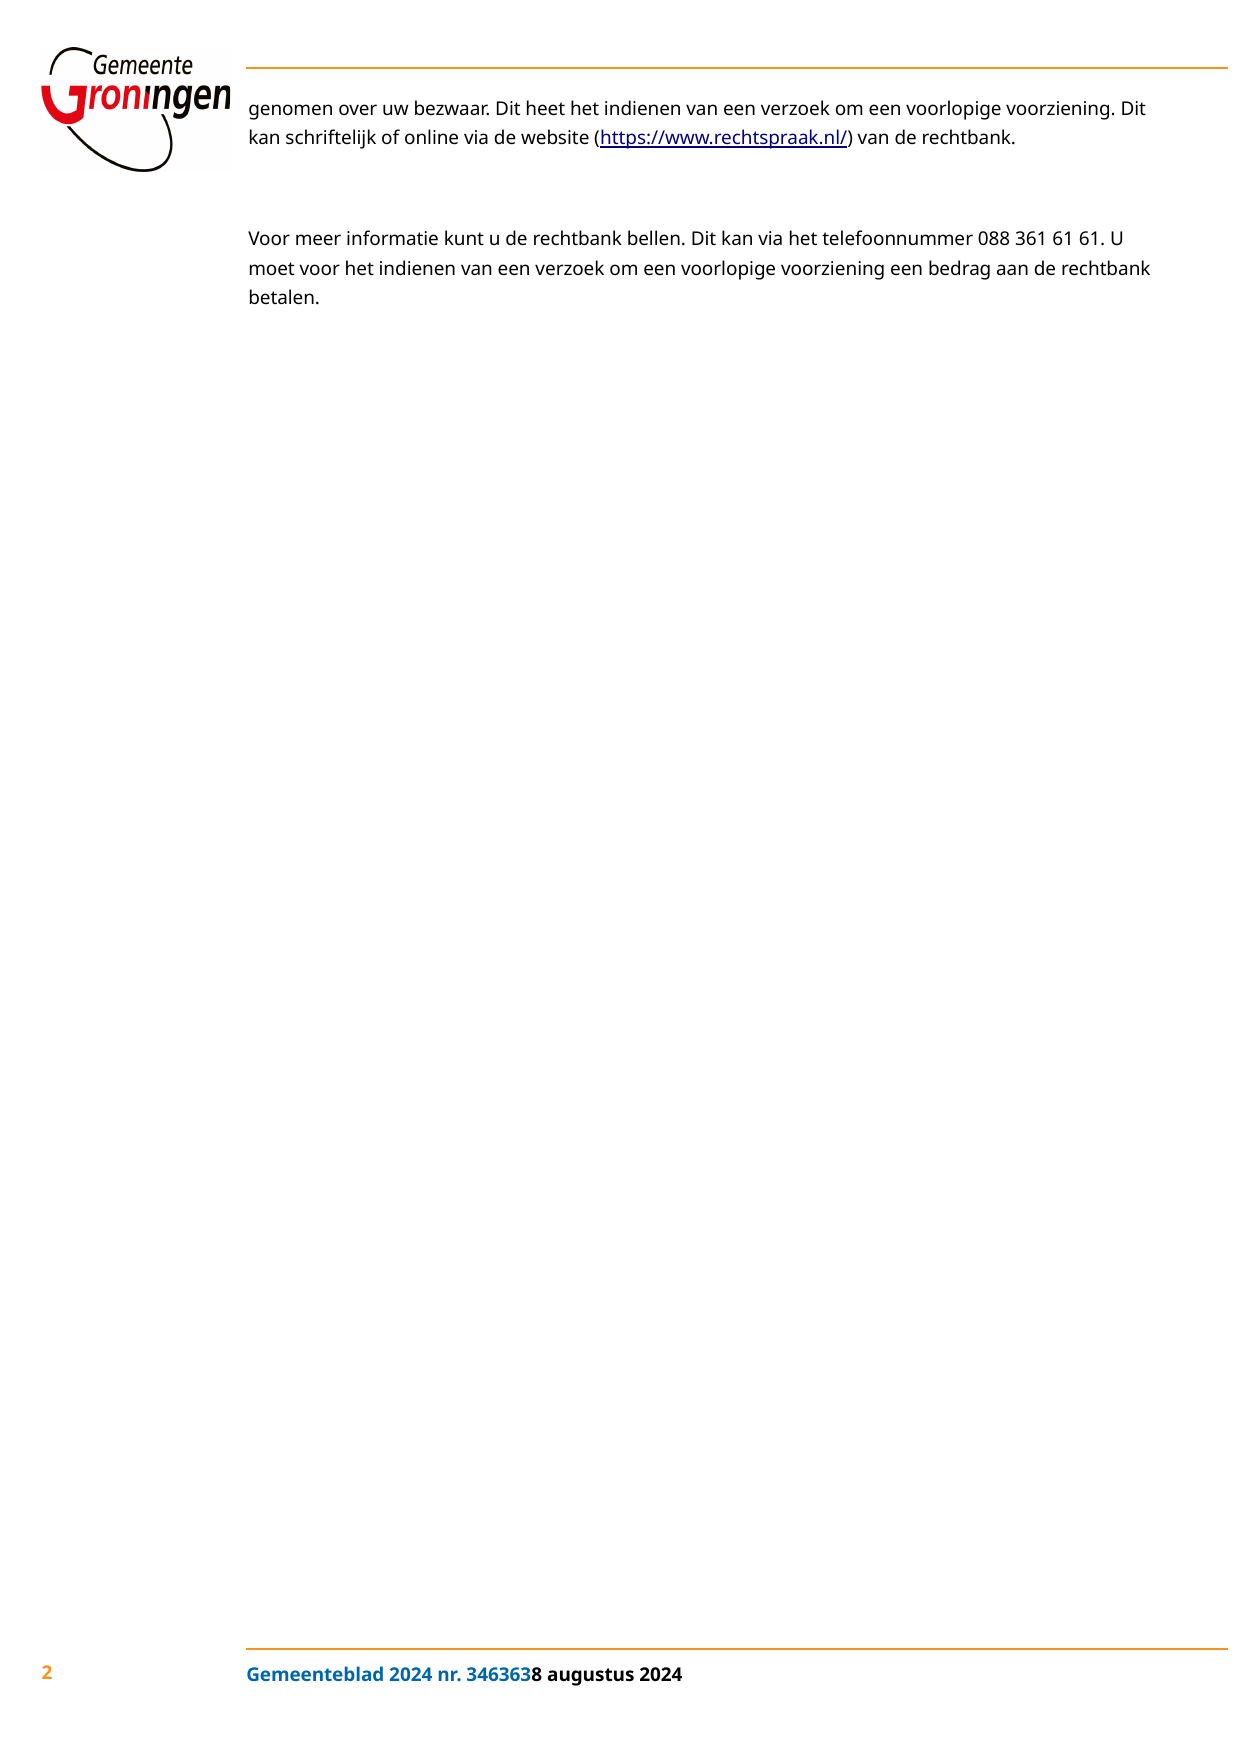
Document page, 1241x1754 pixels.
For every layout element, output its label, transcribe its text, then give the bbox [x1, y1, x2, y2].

text genomen over uw bezwaar. Dit heet het indienen van een verzoek om een voorlopige voorziening. Dit kan schriftelijk of online via de website (https://www.rechtspraak.nl/) van de rechtbank. [248, 95, 1152, 150]
text Voor meer informatie kunt u de rechtbank bellen. Dit kan via het telefoonnummer 088 361 61 61. U moet voor het indienen van een verzoek om een voorlopige voorziening een bedrag aan de rechtbank betalen. [248, 225, 1152, 310]
picture [41, 47, 231, 172]
